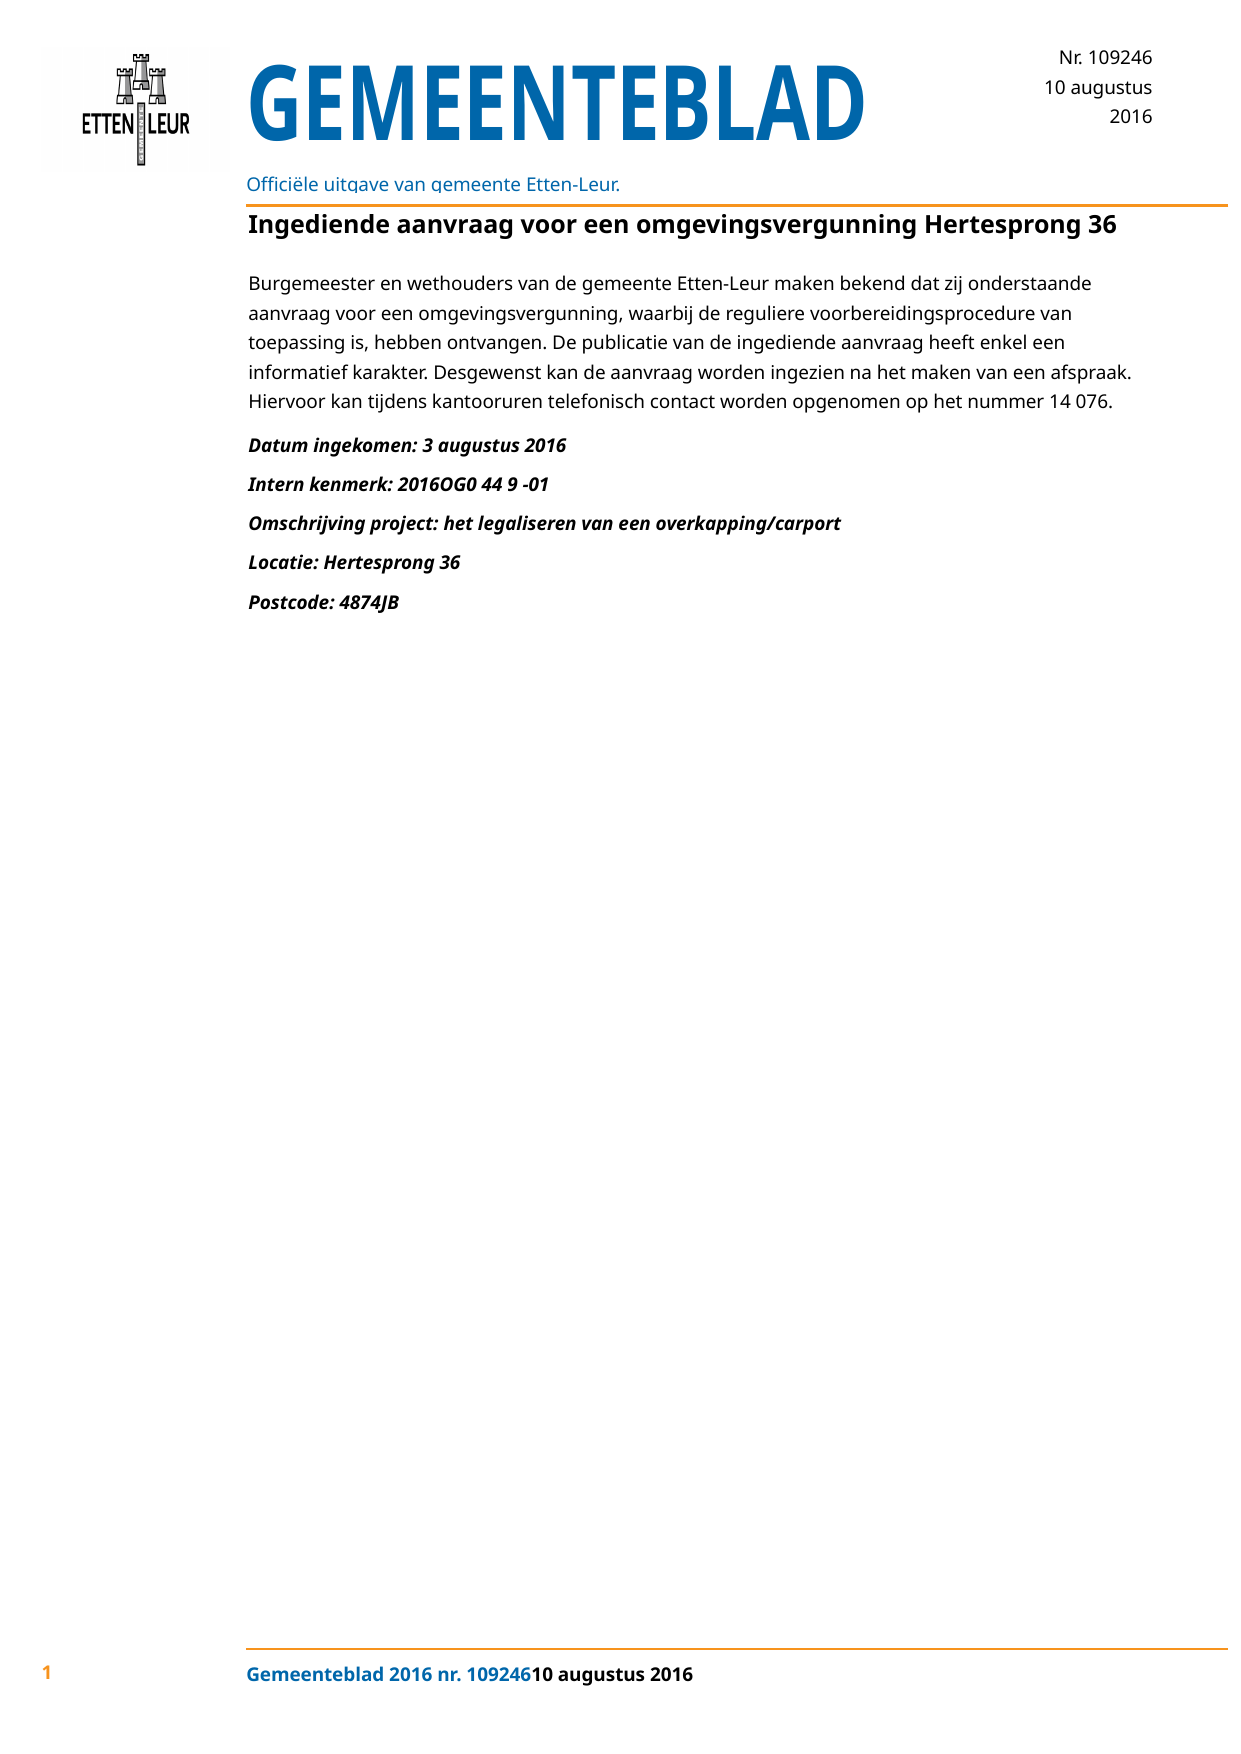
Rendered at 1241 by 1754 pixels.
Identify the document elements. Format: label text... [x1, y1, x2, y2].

text Locatie: Hertesprong 36 [248, 549, 1152, 575]
text Intern kenmerk: 2016OG0 44 9 -01 [248, 471, 1152, 497]
text Burgemeester en wethouders van de gemeente Etten-Leur maken bekend dat zij onderstaande aanvraag voor een omgevingsvergunning, waarbij de reguliere voorbereidingsprocedure van toepassing is, hebben ontvangen. De publicatie van de ingediende aanvraag heeft enkel een informatief karakter. Desgewenst kan de aanvraag worden ingezien na het maken van een afspraak. Hiervoor kan tijdens kantooruren telefonisch contact worden opgenomen op het nummer 14 076. [248, 270, 1152, 414]
text Postcode: 4874JB [248, 589, 1152, 614]
text Omschrijving project: het legaliseren van een overkapping/carport [248, 510, 1152, 536]
text Datum ingekomen: 3 augustus 2016 [248, 432, 1152, 457]
text Ingediende aanvraag voor een omgevingsvergunning Hertesprong 36 [248, 207, 1152, 241]
picture [41, 47, 231, 172]
